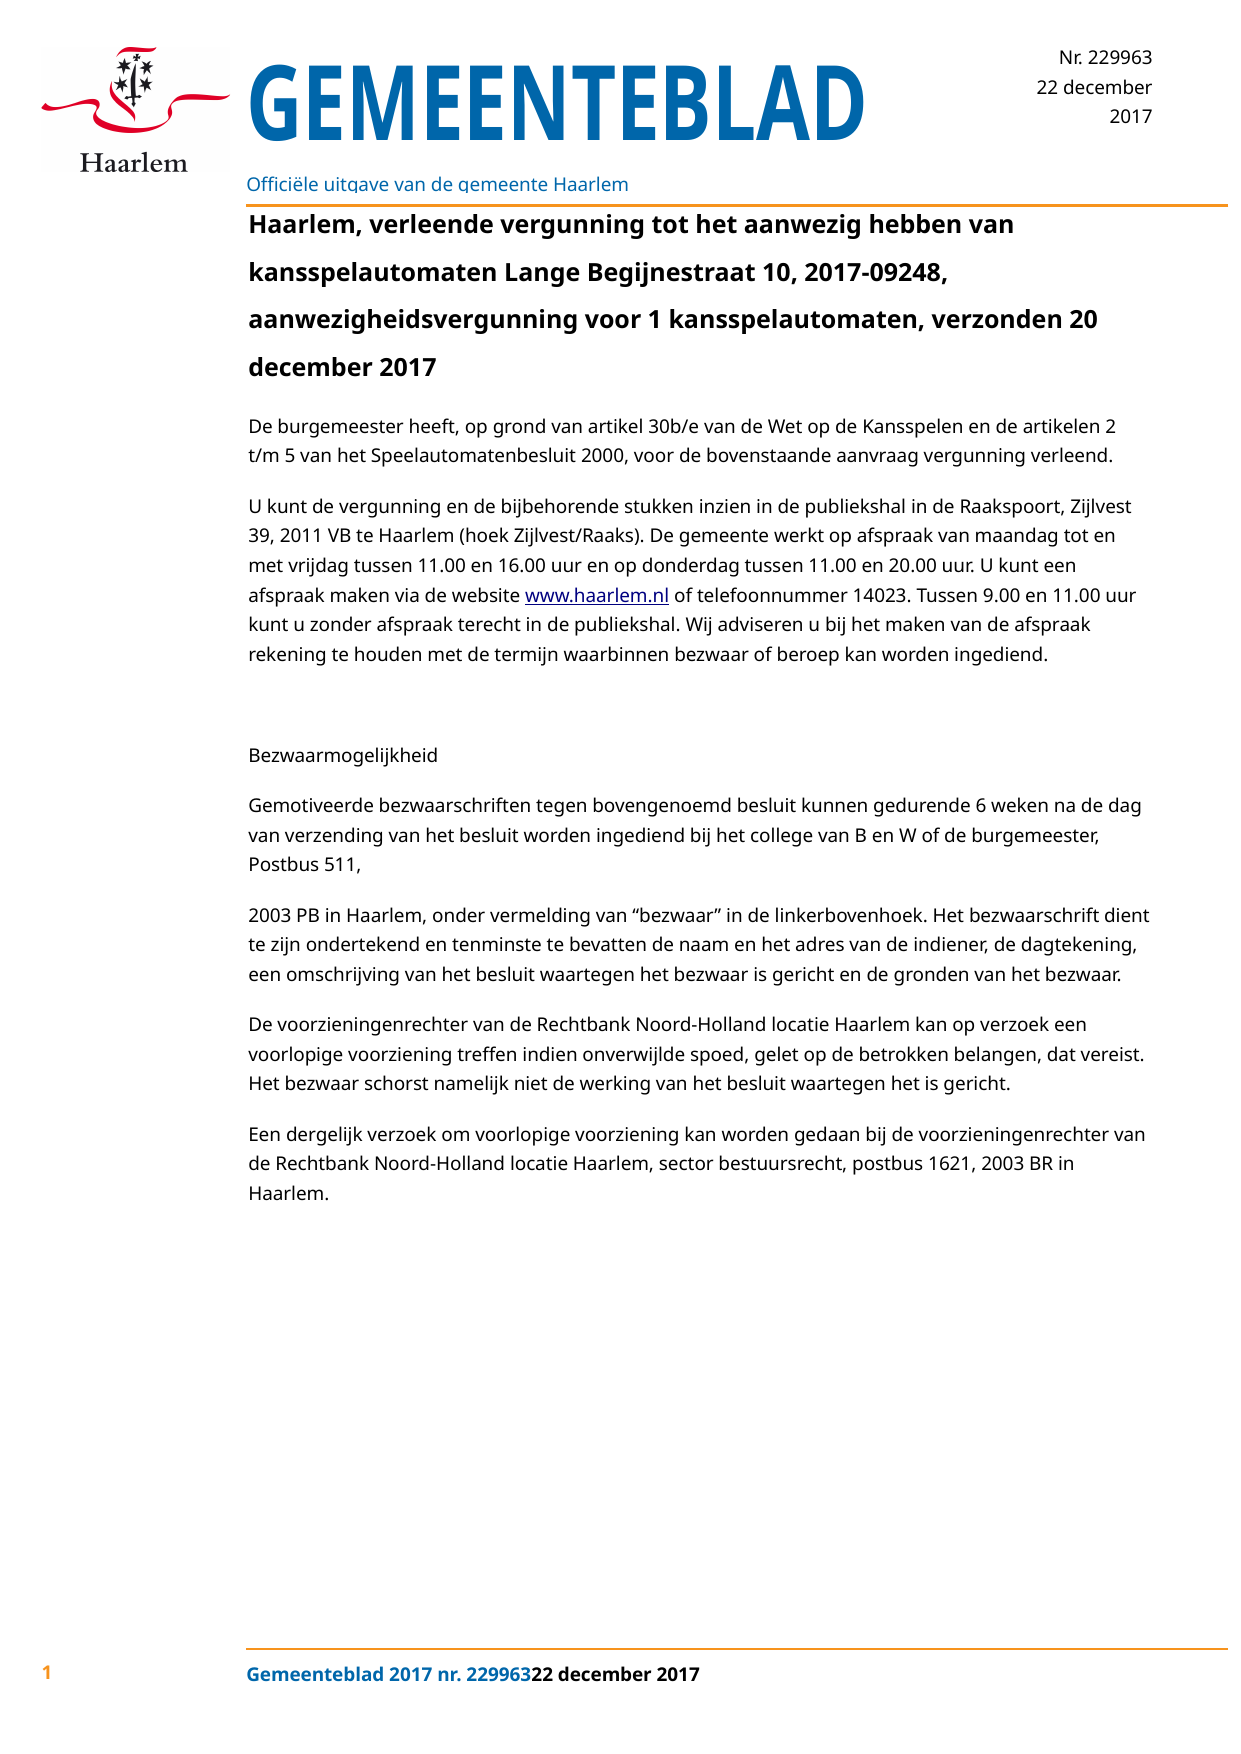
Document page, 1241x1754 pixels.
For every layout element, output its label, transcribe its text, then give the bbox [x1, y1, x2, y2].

text De burgemeester heeft, op grond van artikel 30b/e van de Wet op de Kansspelen en de artikelen 2 t/m 5 van het Speelautomatenbesluit 2000, voor de bovenstaande aanvraag vergunning verleend. [248, 413, 1152, 468]
text Haarlem, verleende vergunning tot het aanwezig hebben van kansspelautomaten Lange Begijnestraat 10, 2017-09248, aanwezigheidsvergunning voor 1 kansspelautomaten, verzonden 20 december 2017 [248, 207, 1152, 384]
text Een dergelijk verzoek om voorlopige voorziening kan worden gedaan bij de voorzieningenrechter van de Rechtbank Noord-Holland locatie Haarlem, sector bestuursrecht, postbus 1621, 2003 BR in Haarlem. [248, 1121, 1152, 1206]
picture [41, 47, 231, 172]
text 2003 PB in Haarlem, onder vermelding van “bezwaar” in de linkerbovenhoek. Het bezwaarschrift dient te zijn ondertekend en tenminste te bevatten de naam en het adres van de indiener, de dagtekening, een omschrijving van het besluit waartegen het bezwaar is gericht en de gronden van het bezwaar. [248, 902, 1152, 987]
text De voorzieningenrechter van de Rechtbank Noord-Holland locatie Haarlem kan op verzoek een voorlopige voorziening treffen indien onverwijlde spoed, gelet op de betrokken belangen, dat vereist. Het bezwaar schorst namelijk niet de werking van het besluit waartegen het is gericht. [248, 1011, 1152, 1096]
text Gemotiveerde bezwaarschriften tegen bovengenoemd besluit kunnen gedurende 6 weken na de dag van verzending van het besluit worden ingediend bij het college van B en W of de burgemeester, Postbus 511, [248, 792, 1152, 877]
text Bezwaarmogelijkheid [248, 742, 1152, 768]
text U kunt de vergunning en de bijbehorende stukken inzien in de publiekshal in de Raakspoort, Zijlvest 39, 2011 VB te Haarlem (hoek Zijlvest/Raaks). De gemeente werkt op afspraak van maandag tot en met vrijdag tussen 11.00 en 16.00 uur en op donderdag tussen 11.00 en 20.00 uur. U kunt een afspraak maken via de website www.haarlem.nl of telefoonnummer 14023. Tussen 9.00 en 11.00 uur kunt u zonder afspraak terecht in de publiekshal. Wij adviseren u bij het maken van de afspraak rekening te houden met de termijn waarbinnen bezwaar of beroep kan worden ingediend. [248, 493, 1152, 667]
